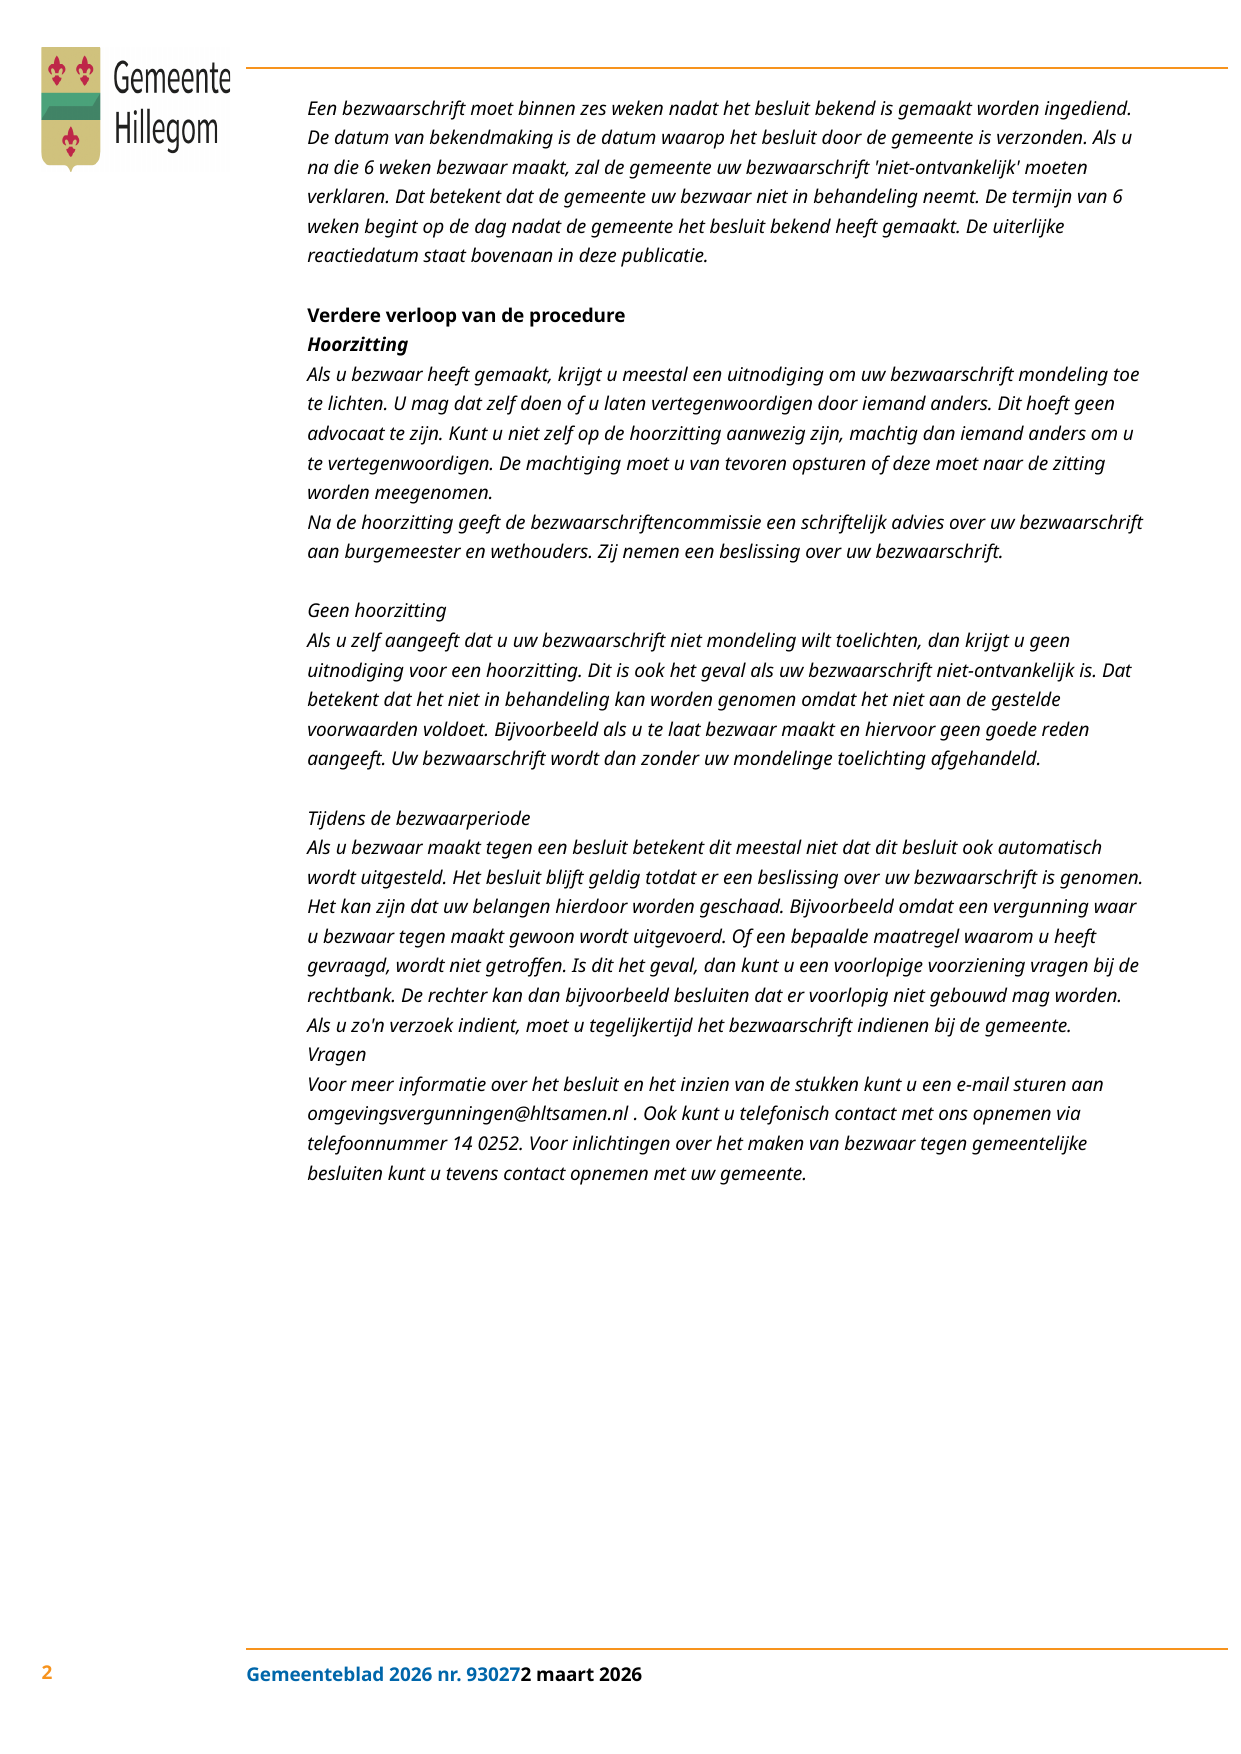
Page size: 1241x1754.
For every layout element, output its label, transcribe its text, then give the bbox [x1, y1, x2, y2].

list Voor meer informatie over het besluit en het inzien van de stukken kunt u een e-mail sturen aan omgevingsvergunningen@hltsamen.nl . Ook kunt u telefonisch contact met ons opnemen via telefoonnummer 14 0252. Voor inlichtingen over het maken van bezwaar tegen gemeentelijke besluiten kunt u tevens contact opnemen met uw gemeente. [248, 1071, 1152, 1186]
list Tijdens de bezwaarperiode [248, 805, 1152, 831]
list Als u bezwaar heeft gemaakt, krijgt u meestal een uitnodiging om uw bezwaarschrift mondeling toe te lichten. U mag dat zelf doen of u laten vertegenwoordigen door iemand anders. Dit hoeft geen advocaat te zijn. Kunt u niet zelf op de hoorzitting aanwezig zijn, machtig dan iemand anders om u te vertegenwoordigen. De machtiging moet u van tevoren opsturen of deze moet naar de zitting worden meegenomen. [248, 361, 1152, 505]
list Na de hoorzitting geeft de bezwaarschriftencommissie een schriftelijk advies over uw bezwaarschrift aan burgemeester en wethouders. Zij nemen een beslissing over uw bezwaarschrift. [248, 509, 1152, 564]
list Verdere verloop van de procedure [248, 302, 1152, 328]
list Hoorzitting [248, 331, 1152, 357]
list Als u zelf aangeeft dat u uw bezwaarschrift niet mondeling wilt toelichten, dan krijgt u geen uitnodiging voor een hoorzitting. Dit is ook het geval als uw bezwaarschrift niet-ontvankelijk is. Dat betekent dat het niet in behandeling kan worden genomen omdat het niet aan de gestelde voorwaarden voldoet. Bijvoorbeeld als u te laat bezwaar maakt en hiervoor geen goede reden aangeeft. Uw bezwaarschrift wordt dan zonder uw mondelinge toelichting afgehandeld. [248, 627, 1152, 771]
list Een bezwaarschrift moet binnen zes weken nadat het besluit bekend is gemaakt worden ingediend. De datum van bekendmaking is de datum waarop het besluit door de gemeente is verzonden. Als u na die 6 weken bezwaar maakt, zal de gemeente uw bezwaarschrift 'niet-ontvankelijk' moeten verklaren. Dat betekent dat de gemeente uw bezwaar niet in behandeling neemt. De termijn van 6 weken begint op de dag nadat de gemeente het besluit bekend heeft gemaakt. De uiterlijke reactiedatum staat bovenaan in deze publicatie. [248, 95, 1152, 268]
picture [41, 47, 231, 172]
list Vragen [248, 1041, 1152, 1067]
list Geen hoorzitting [248, 598, 1152, 623]
list Als u bezwaar maakt tegen een besluit betekent dit meestal niet dat dit besluit ook automatisch wordt uitgesteld. Het besluit blijft geldig totdat er een beslissing over uw bezwaarschrift is genomen. Het kan zijn dat uw belangen hierdoor worden geschaad. Bijvoorbeeld omdat een vergunning waar u bezwaar tegen maakt gewoon wordt uitgevoerd. Of een bepaalde maatregel waarom u heeft gevraagd, wordt niet getroffen. Is dit het geval, dan kunt u een voorlopige voorziening vragen bij de rechtbank. De rechter kan dan bijvoorbeeld besluiten dat er voorlopig niet gebouwd mag worden. Als u zo'n verzoek indient, moet u tegelijkertijd het bezwaarschrift indienen bij de gemeente. [248, 834, 1152, 1038]
